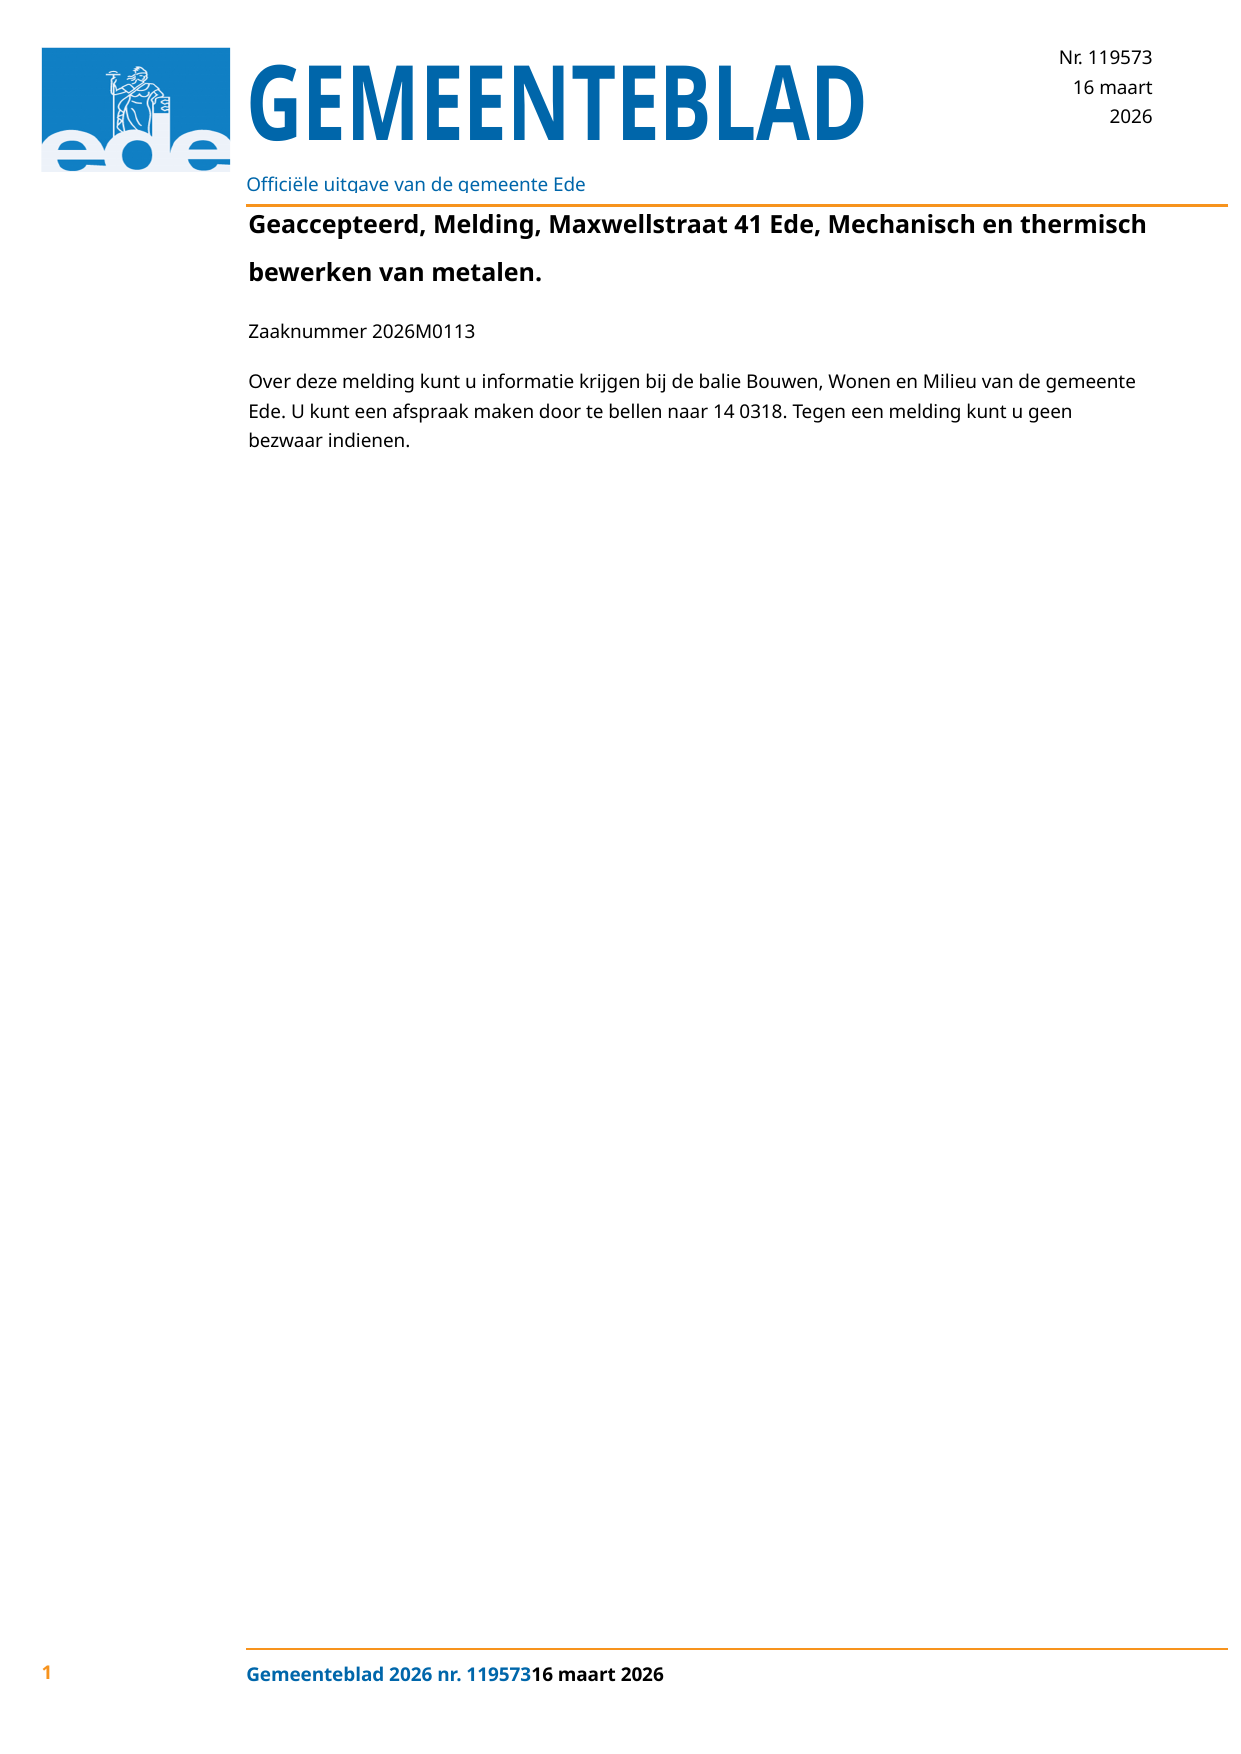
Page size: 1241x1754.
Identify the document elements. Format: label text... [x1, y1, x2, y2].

text Over deze melding kunt u informatie krijgen bij de balie Bouwen, Wonen en Milieu van de gemeente Ede. U kunt een afspraak maken door te bellen naar 14 0318. Tegen een melding kunt u geen bezwaar indienen. [248, 368, 1152, 453]
text Zaaknummer 2026M0113 [248, 318, 1152, 344]
text Geaccepteerd, Melding, Maxwellstraat 41 Ede, Mechanisch en thermisch bewerken van metalen. [248, 207, 1152, 288]
picture [41, 47, 231, 172]
